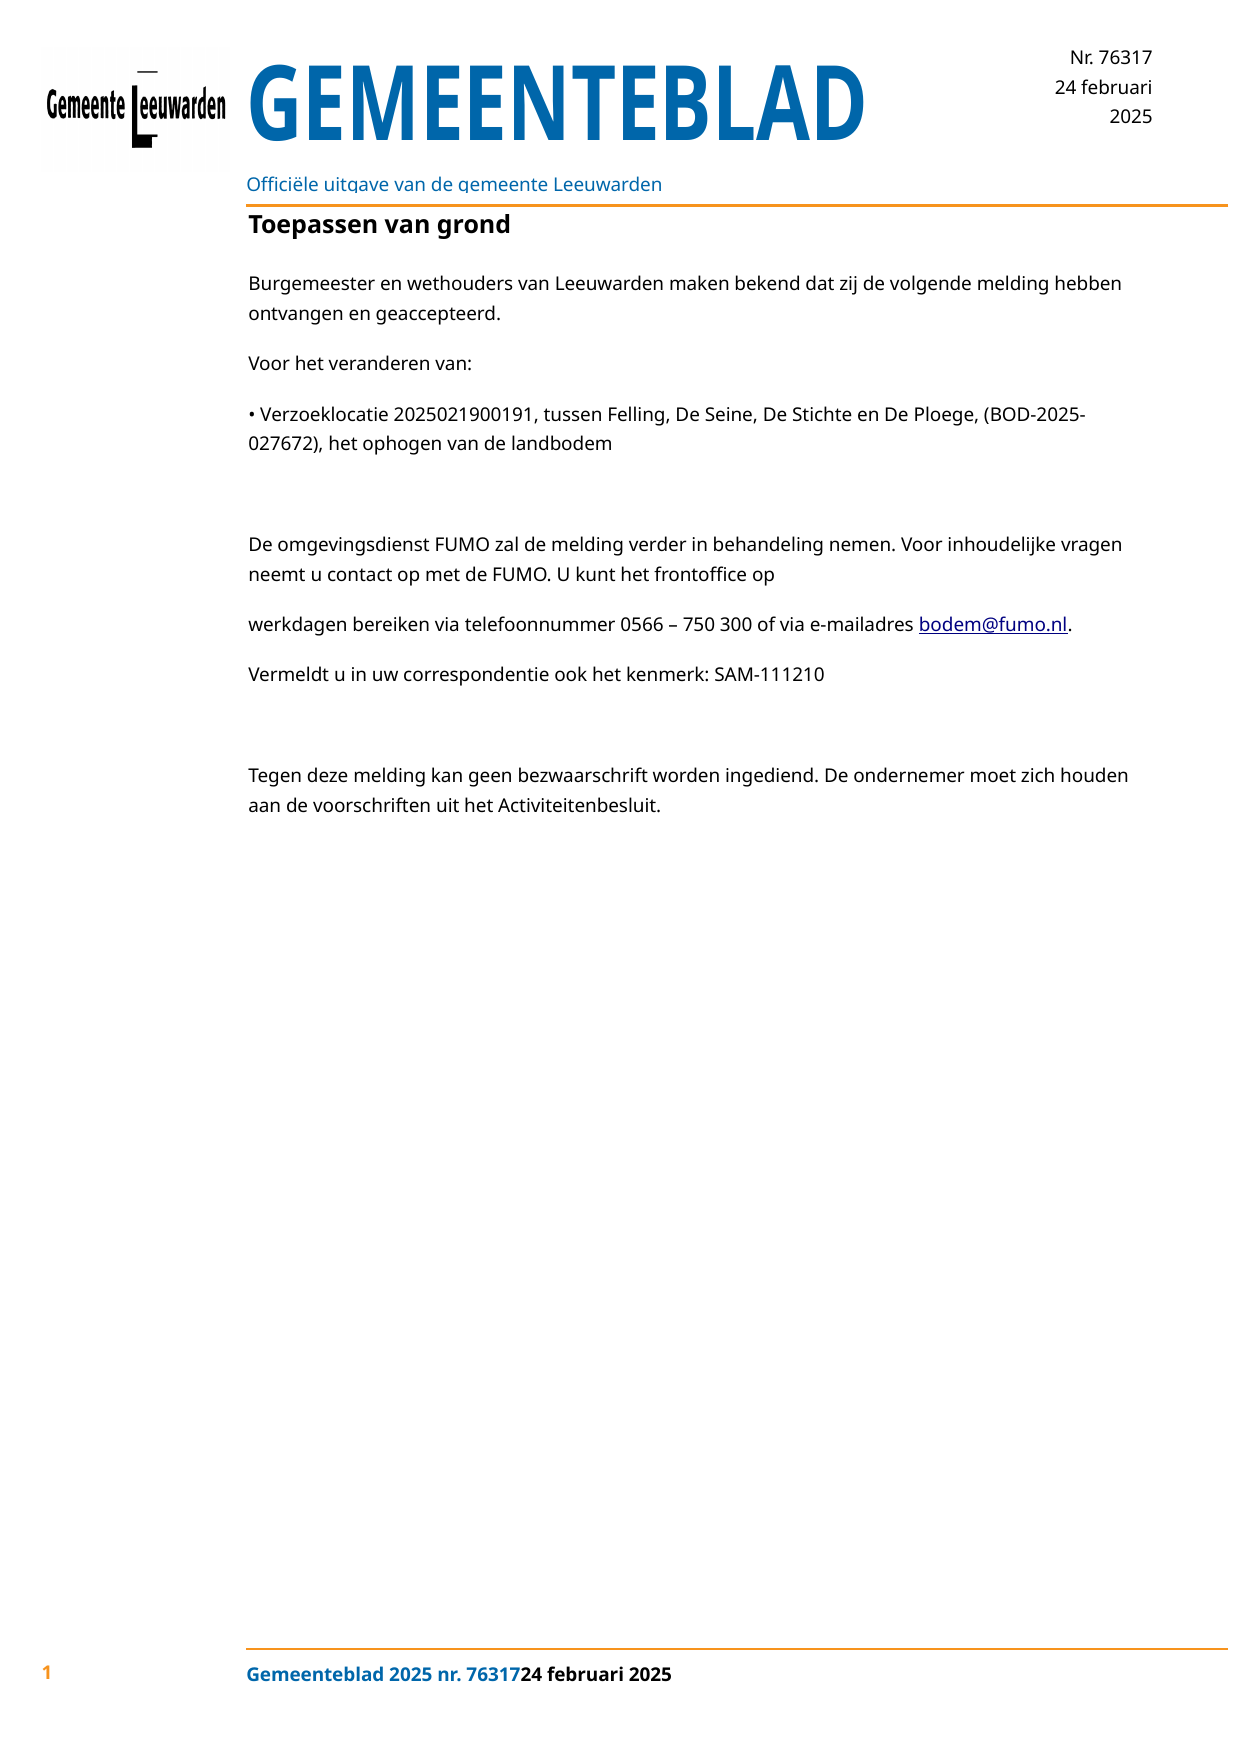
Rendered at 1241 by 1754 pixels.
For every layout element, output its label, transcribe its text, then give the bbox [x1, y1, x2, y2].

picture [41, 47, 231, 172]
text werkdagen bereiken via telefoonnummer 0566 – 750 300 of via e-mailadres bodem@fumo.nl. [248, 611, 1152, 637]
text • Verzoeklocatie 2025021900191, tussen Felling, De Seine, De Stichte en De Ploege, (BOD-2025-027672), het ophogen van de landbodem [248, 401, 1152, 456]
text Tegen deze melding kan geen bezwaarschrift worden ingediend. De ondernemer moet zich houden aan de voorschriften uit het Activiteitenbesluit. [248, 762, 1152, 818]
text Vermeldt u in uw correspondentie ook het kenmerk: SAM-111210 [248, 662, 1152, 687]
text Toepassen van grond [248, 207, 1152, 241]
text De omgevingsdienst FUMO zal de melding verder in behandeling nemen. Voor inhoudelijke vragen neemt u contact op met de FUMO. U kunt het frontoffice op [248, 531, 1152, 586]
text Voor het veranderen van: [248, 350, 1152, 376]
text Burgemeester en wethouders van Leeuwarden maken bekend dat zij de volgende melding hebben ontvangen en geaccepteerd. [248, 270, 1152, 326]
